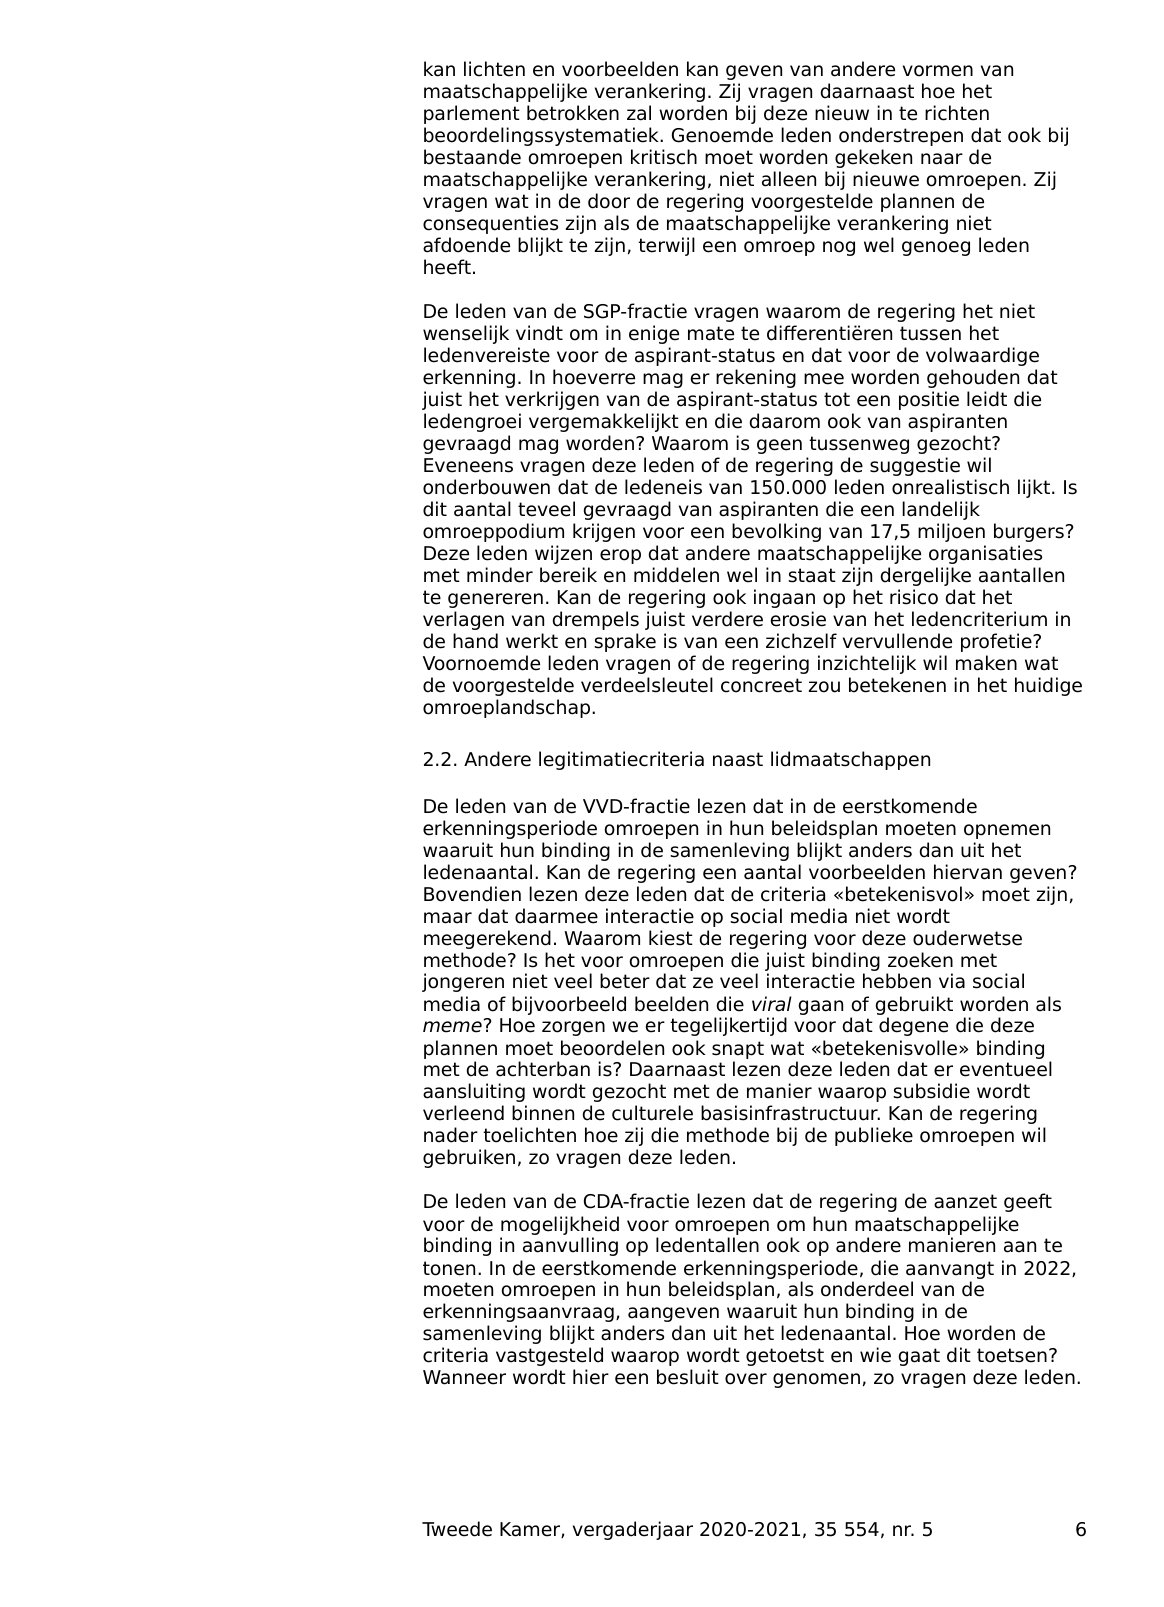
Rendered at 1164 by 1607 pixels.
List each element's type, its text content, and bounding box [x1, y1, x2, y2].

text De leden van de SGP-fractie vragen waarom de regering het niet wenselijk vindt om in enige mate te differentiëren tussen het ledenvereiste voor de aspirant-status en dat voor de volwaardige erkenning. In hoeverre mag er rekening mee worden gehouden dat juist het verkrijgen van de aspirant-status tot een positie leidt die ledengroei vergemakkelijkt en die daarom ook van aspiranten gevraagd mag worden? Waarom is geen tussenweg gezocht? Eveneens vragen deze leden of de regering de suggestie wil onderbouwen dat de ledeneis van 150.000 leden onrealistisch lijkt. Is dit aantal teveel gevraagd van aspiranten die een landelijk omroeppodium krijgen voor een bevolking van 17,5 miljoen burgers? Deze leden wijzen erop dat andere maatschappelijke organisaties met minder bereik en middelen wel in staat zijn dergelijke aantallen te genereren. Kan de regering ook ingaan op het risico dat het verlagen van drempels juist verdere erosie van het ledencriterium in de hand werkt en sprake is van een zichzelf vervullende profetie? [422, 301, 1087, 653]
text Voornoemde leden vragen of de regering inzichtelijk wil maken wat de voorgestelde verdeelsleutel concreet zou betekenen in het huidige omroeplandschap. [422, 653, 1087, 719]
text kan lichten en voorbeelden kan geven van andere vormen van maatschappelijke verankering. Zij vragen daarnaast hoe het parlement betrokken zal worden bij deze nieuw in te richten beoordelingssystematiek. Genoemde leden onderstrepen dat ook bij bestaande omroepen kritisch moet worden gekeken naar de maatschappelijke verankering, niet alleen bij nieuwe omroepen. Zij vragen wat in de door de regering voorgestelde plannen de consequenties zijn als de maatschappelijke verankering niet afdoende blijkt te zijn, terwijl een omroep nog wel genoeg leden heeft. [422, 59, 1087, 279]
subtitle 2.2. Andere legitimatiecriteria naast lidmaatschappen [422, 749, 1087, 771]
text De leden van de CDA-fractie lezen dat de regering de aanzet geeft voor de mogelijkheid voor omroepen om hun maatschappelijke binding in aanvulling op ledentallen ook op andere manieren aan te tonen. In de eerstkomende erkenningsperiode, die aanvangt in 2022, moeten omroepen in hun beleidsplan, als onderdeel van de erkenningsaanvraag, aangeven waaruit hun binding in de samenleving blijkt anders dan uit het ledenaantal. Hoe worden de criteria vastgesteld waarop wordt getoetst en wie gaat dit toetsen? Wanneer wordt hier een besluit over genomen, zo vragen deze leden. [422, 1191, 1087, 1389]
text De leden van de VVD-fractie lezen dat in de eerstkomende erkenningsperiode omroepen in hun beleidsplan moeten opnemen waaruit hun binding in de samenleving blijkt anders dan uit het ledenaantal. Kan de regering een aantal voorbeelden hiervan geven? Bovendien lezen deze leden dat de criteria «betekenisvol» moet zijn, maar dat daarmee interactie op social media niet wordt meegerekend. Waarom kiest de regering voor deze ouderwetse methode? Is het voor omroepen die juist binding zoeken met jongeren niet veel beter dat ze veel interactie hebben via social media of bijvoorbeeld beelden die viral gaan of gebruikt worden als meme? Hoe zorgen we er tegelijkertijd voor dat degene die deze plannen moet beoordelen ook snapt wat «betekenisvolle» binding met de achterban is? Daarnaast lezen deze leden dat er eventueel aansluiting wordt gezocht met de manier waarop subsidie wordt verleend binnen de culturele basisinfrastructuur. Kan de regering nader toelichten hoe zij die methode bij de publieke omroepen wil gebruiken, zo vragen deze leden. [422, 796, 1087, 1169]
